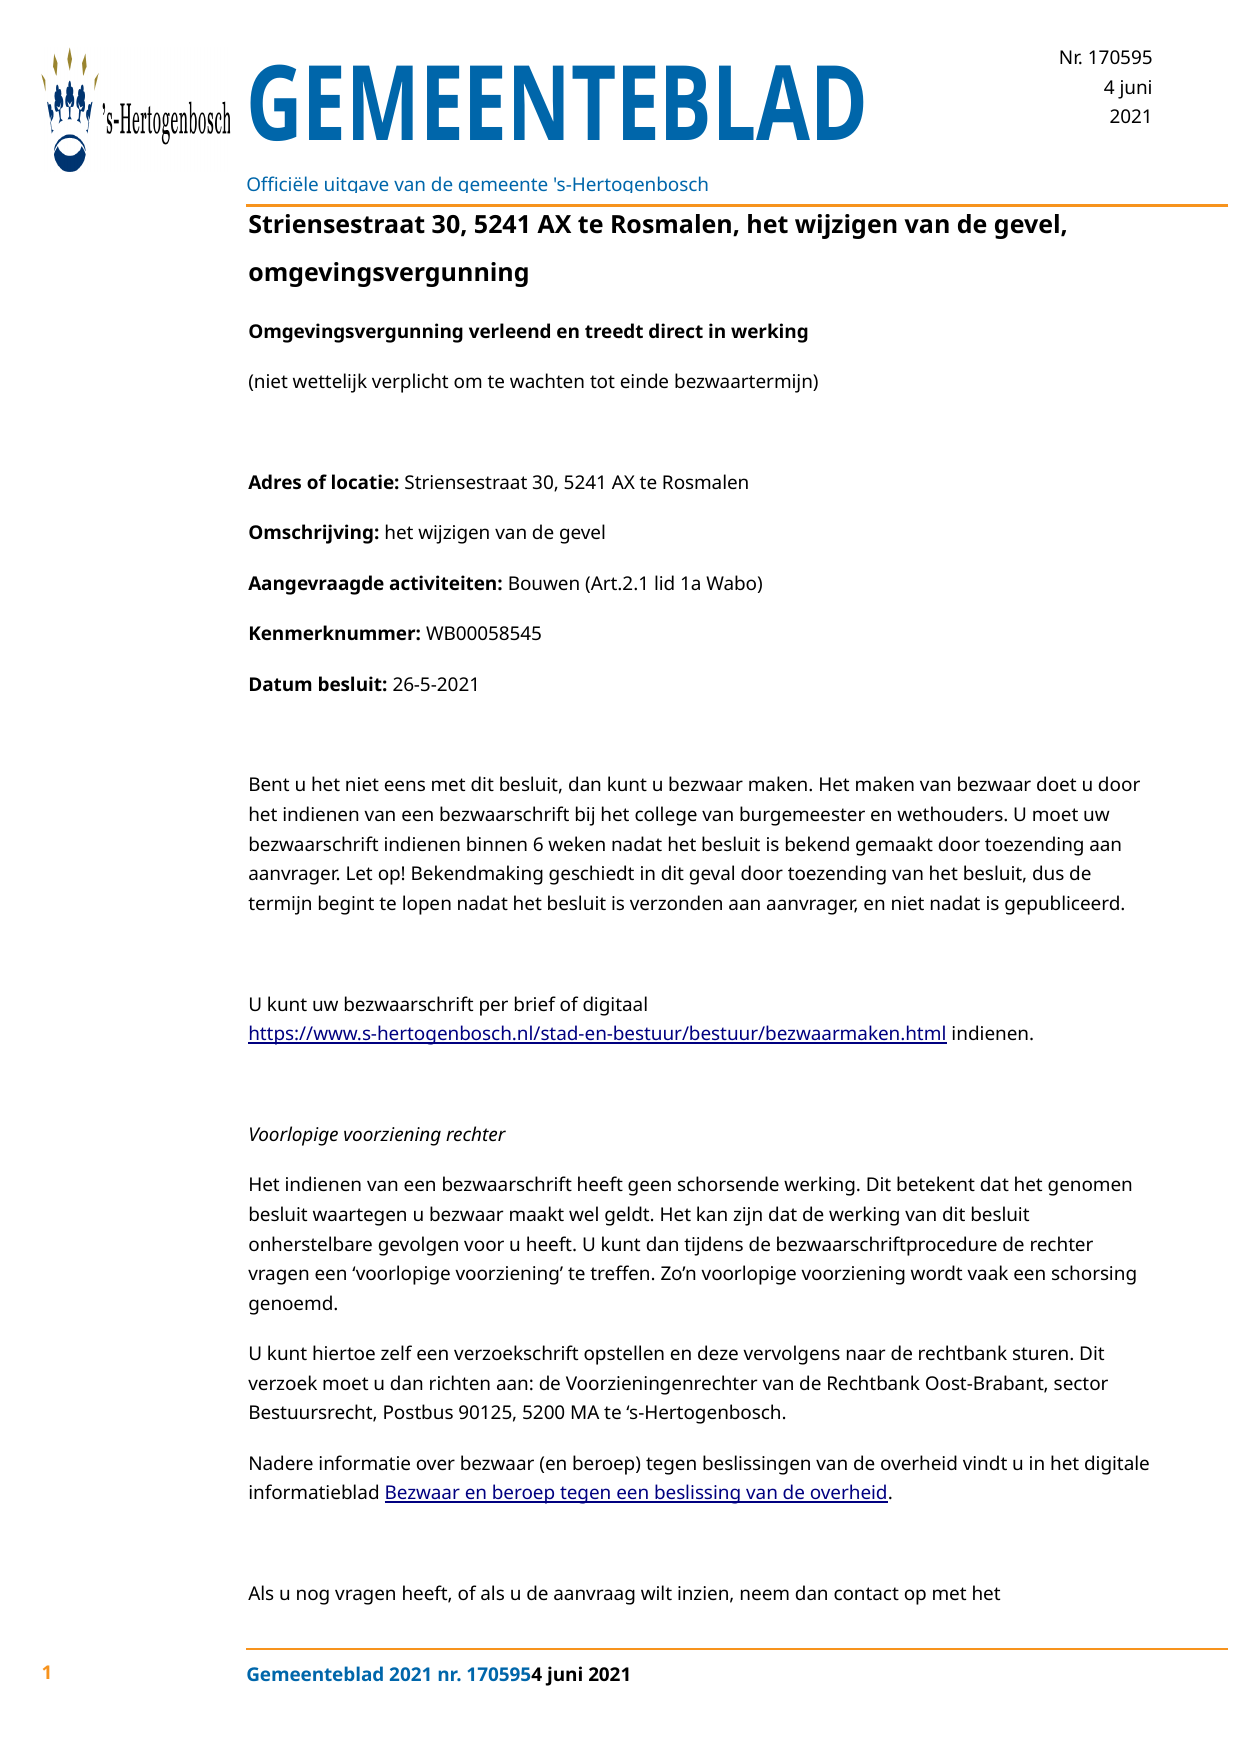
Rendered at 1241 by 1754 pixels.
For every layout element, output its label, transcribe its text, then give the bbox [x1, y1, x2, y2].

text Omgevingsvergunning verleend en treedt direct in werking [248, 318, 1152, 344]
text Omschrijving: het wijzigen van de gevel [248, 519, 1152, 545]
picture [41, 47, 231, 172]
text (niet wettelijk verplicht om te wachten tot einde bezwaartermijn) [248, 368, 1152, 394]
text Voorlopige voorziening rechter [248, 1121, 1152, 1147]
text Datum besluit: 26-5-2021 [248, 671, 1152, 697]
text Nadere informatie over bezwaar (en beroep) tegen beslissingen van de overheid vindt u in het digitale informatieblad Bezwaar en beroep tegen een beslissing van de overheid. [248, 1450, 1152, 1505]
text U kunt uw bezwaarschrift per brief of digitaal https://www.s-hertogenbosch.nl/stad-en-bestuur/bestuur/bezwaarmaken.html indienen. [248, 991, 1152, 1046]
text Als u nog vragen heeft, of als u de aanvraag wilt inzien, neem dan contact op met het [248, 1580, 1152, 1606]
text Striensestraat 30, 5241 AX te Rosmalen, het wijzigen van de gevel, omgevingsvergunning [248, 207, 1152, 288]
text Kenmerknummer: WB00058545 [248, 620, 1152, 646]
text U kunt hiertoe zelf een verzoekschrift opstellen en deze vervolgens naar de rechtbank sturen. Dit verzoek moet u dan richten aan: de Voorzieningenrechter van de Rechtbank Oost-Brabant, sector Bestuursrecht, Postbus 90125, 5200 MA te ‘s-Hertogenbosch. [248, 1340, 1152, 1425]
text Het indienen van een bezwaarschrift heeft geen schorsende werking. Dit betekent dat het genomen besluit waartegen u bezwaar maakt wel geldt. Het kan zijn dat de werking van dit besluit onherstelbare gevolgen voor u heeft. U kunt dan tijdens de bezwaarschriftprocedure de rechter vragen een ‘voorlopige voorziening’ te treffen. Zo’n voorlopige voorziening wordt vaak een schorsing genoemd. [248, 1172, 1152, 1316]
text Adres of locatie: Striensestraat 30, 5241 AX te Rosmalen [248, 469, 1152, 495]
text Bent u het niet eens met dit besluit, dan kunt u bezwaar maken. Het maken van bezwaar doet u door het indienen van een bezwaarschrift bij het college van burgemeester en wethouders. U moet uw bezwaarschrift indienen binnen 6 weken nadat het besluit is bekend gemaakt door toezending aan aanvrager. Let op! Bekendmaking geschiedt in dit geval door toezending van het besluit, dus de termijn begint te lopen nadat het besluit is verzonden aan aanvrager, en niet nadat is gepubliceerd. [248, 772, 1152, 916]
text Aangevraagde activiteiten: Bouwen (Art.2.1 lid 1a Wabo) [248, 570, 1152, 596]
